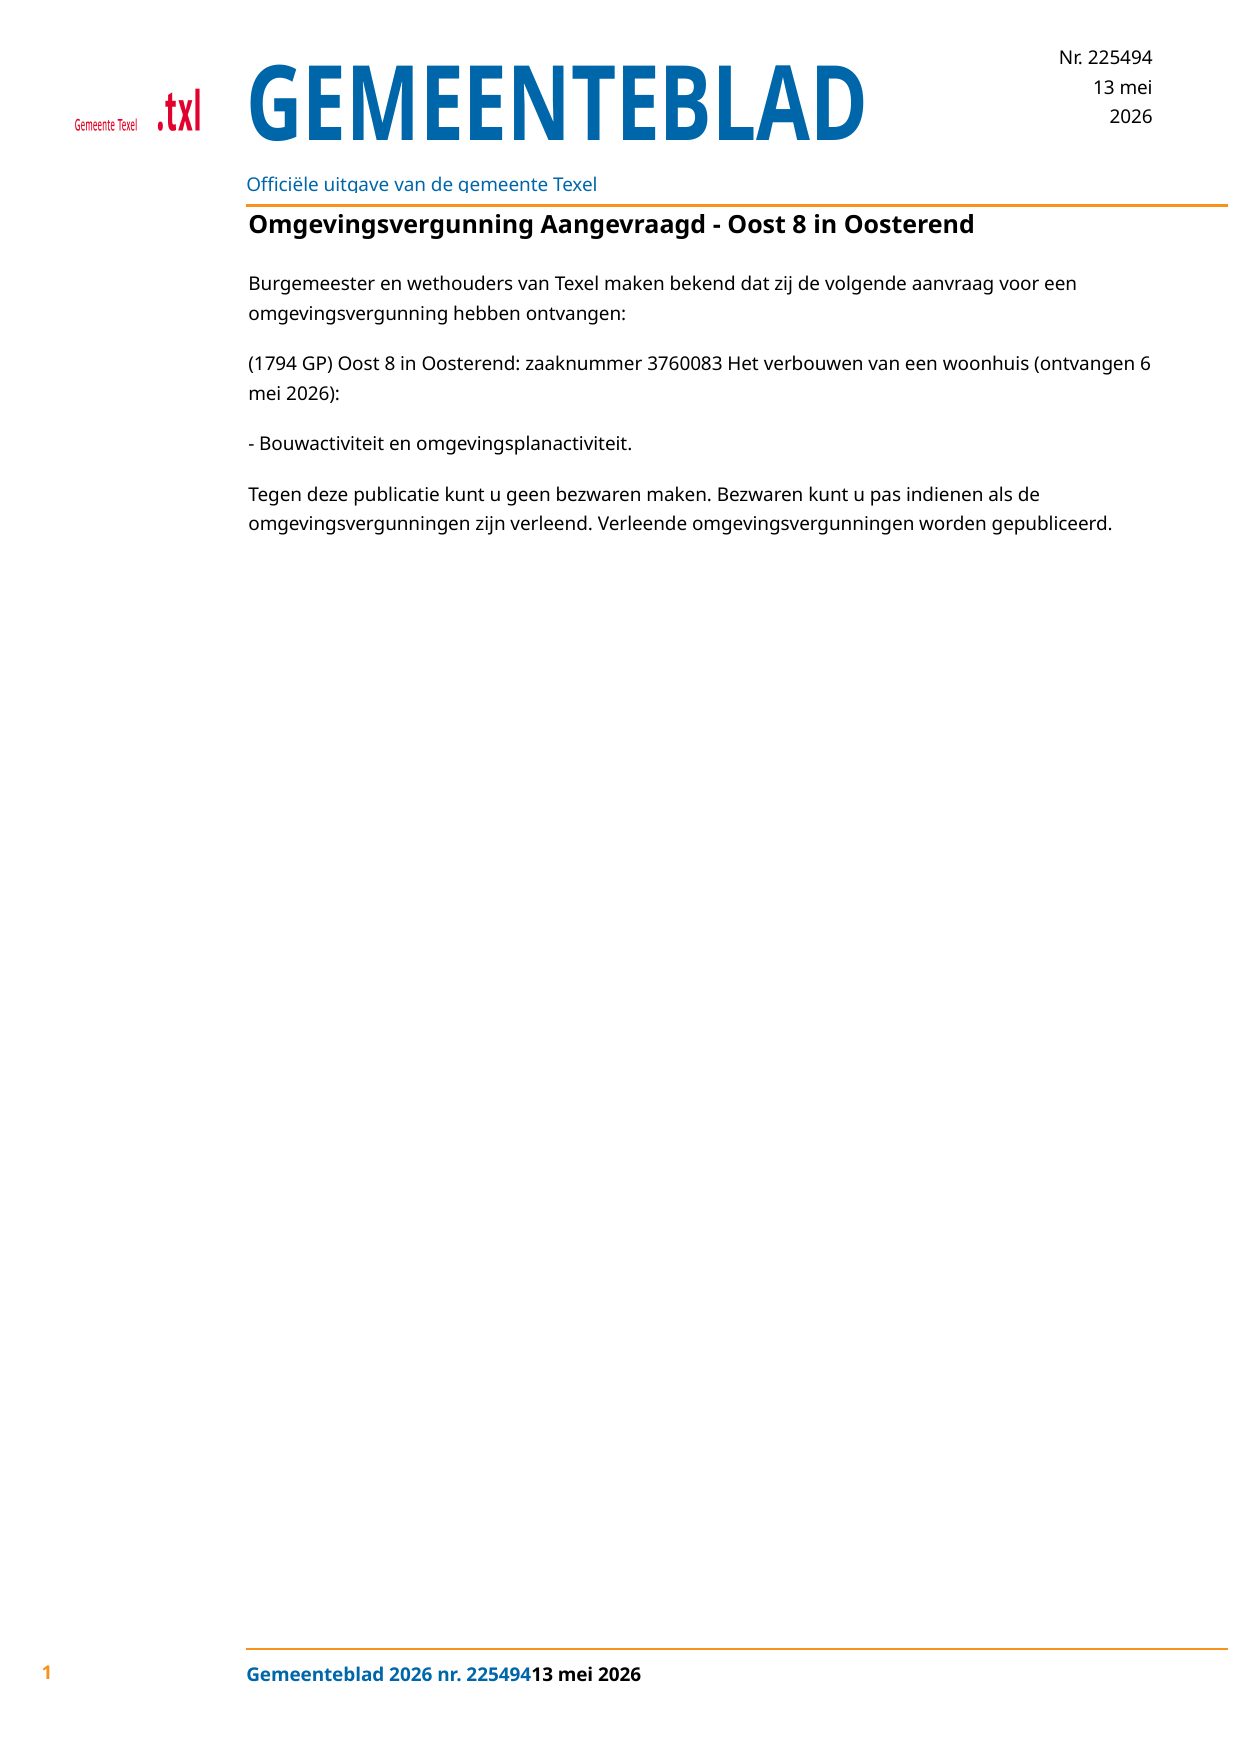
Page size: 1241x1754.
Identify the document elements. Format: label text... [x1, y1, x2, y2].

text - Bouwactiviteit en omgevingsplanactiviteit. [248, 430, 1152, 456]
text (1794 GP) Oost 8 in Oosterend: zaaknummer 3760083 Het verbouwen van een woonhuis (ontvangen 6 mei 2026): [248, 350, 1152, 406]
text Burgemeester en wethouders van Texel maken bekend dat zij de volgende aanvraag voor een omgevingsvergunning hebben ontvangen: [248, 270, 1152, 326]
text Omgevingsvergunning Aangevraagd - Oost 8 in Oosterend [248, 207, 1152, 241]
picture [41, 47, 231, 172]
text Tegen deze publicatie kunt u geen bezwaren maken. Bezwaren kunt u pas indienen als de omgevingsvergunningen zijn verleend. Verleende omgevingsvergunningen worden gepubliceerd. [248, 481, 1152, 536]
